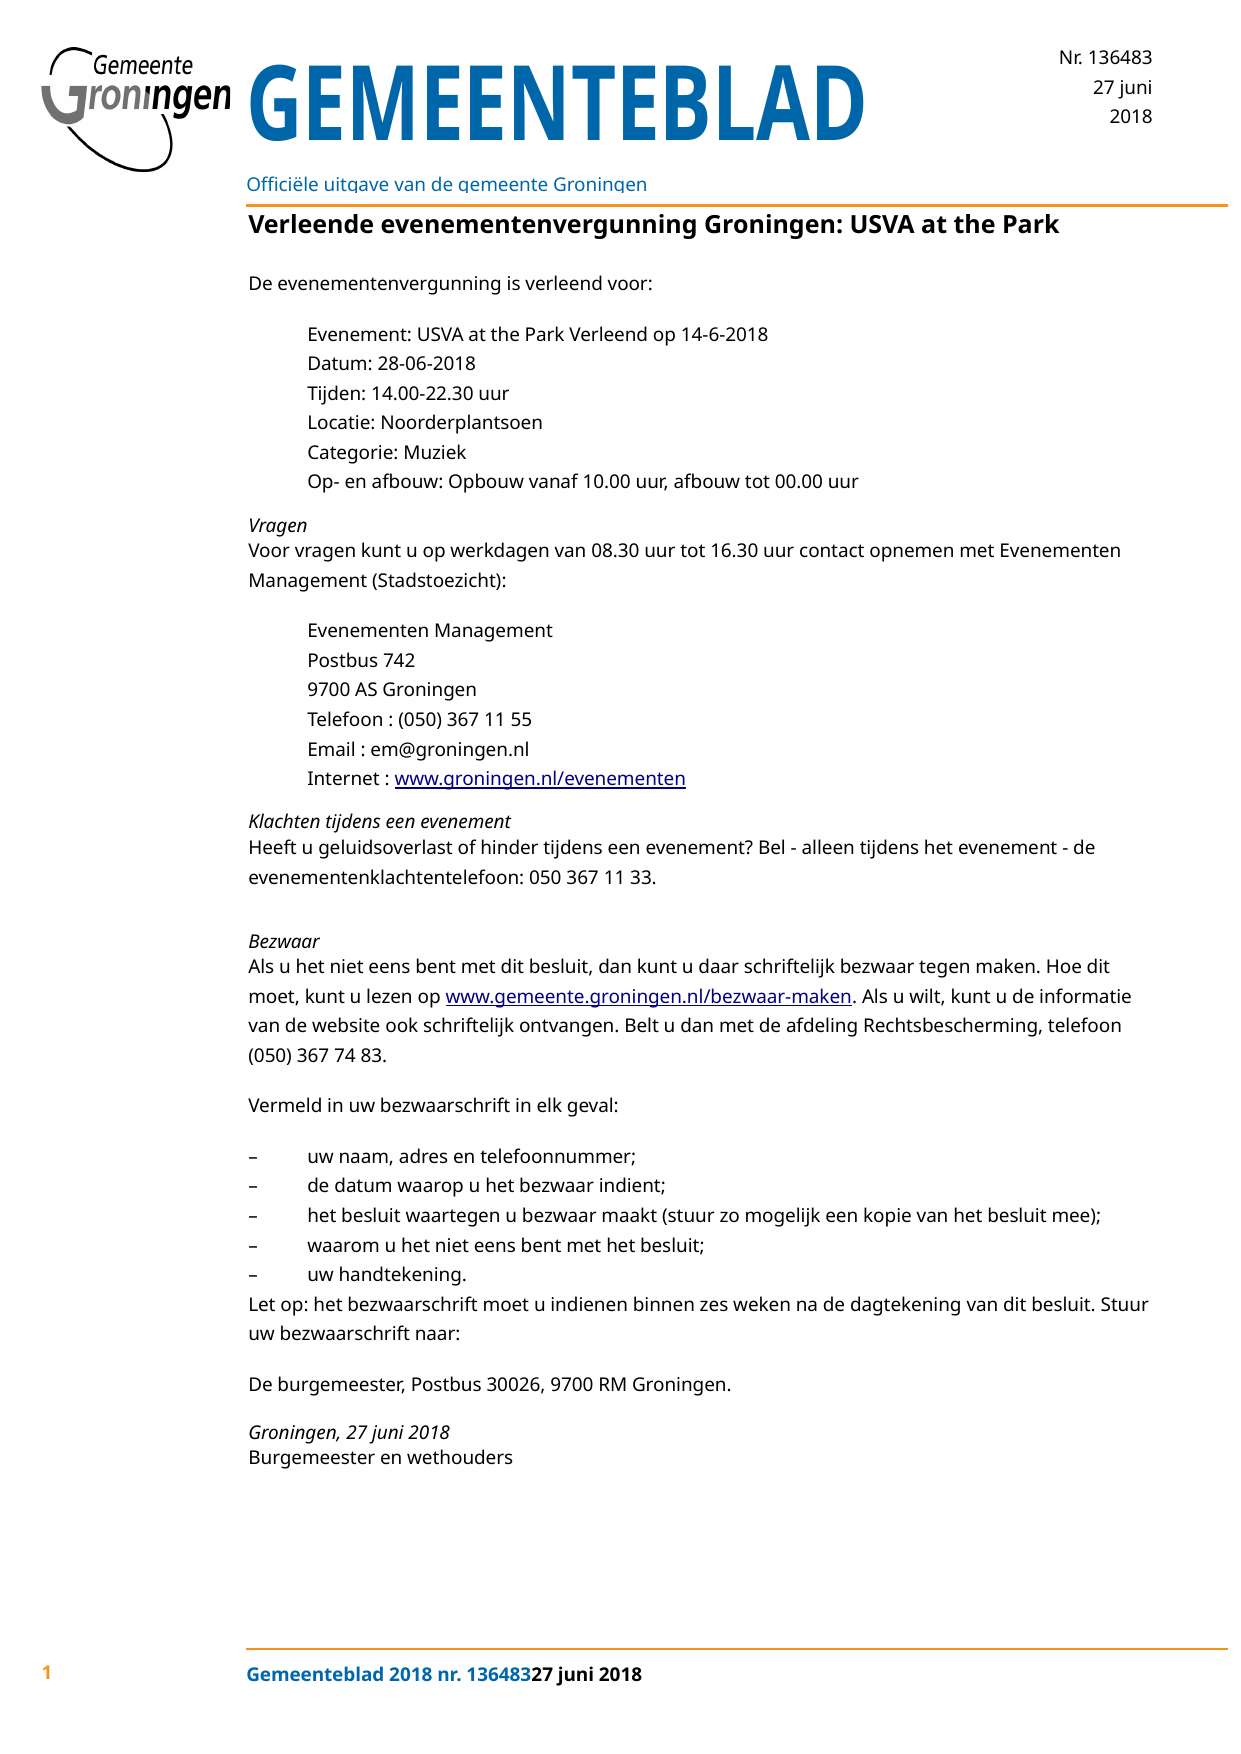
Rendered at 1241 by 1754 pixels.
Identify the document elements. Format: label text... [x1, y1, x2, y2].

list Internet : www.groningen.nl/evenementen [248, 765, 1152, 791]
list de datum waarop u het bezwaar indient; [248, 1173, 1152, 1198]
list 9700 AS Groningen [248, 677, 1152, 702]
text Burgemeester en wethouders [248, 1444, 1152, 1470]
list Postbus 742 [248, 647, 1152, 673]
list Categorie: Muziek [248, 439, 1152, 465]
picture [41, 47, 231, 172]
text Klachten tijdens een evenement [248, 808, 1152, 834]
text Verleende evenementenvergunning Groningen: USVA at the Park [248, 207, 1152, 241]
list uw handtekening. [248, 1261, 1152, 1287]
text Groningen, 27 juni 2018 [248, 1419, 1152, 1444]
list Evenementen Management [248, 617, 1152, 643]
list Tijden: 14.00-22.30 uur [248, 380, 1152, 406]
text Voor vragen kunt u op werkdagen van 08.30 uur tot 16.30 uur contact opnemen met Evenementen Management (Stadstoezicht): [248, 537, 1152, 593]
list Op- en afbouw: Opbouw vanaf 10.00 uur, afbouw tot 00.00 uur [248, 469, 1152, 494]
text Vermeld in uw bezwaarschrift in elk geval: [248, 1093, 1152, 1118]
list Telefoon : (050) 367 11 55 [248, 706, 1152, 732]
text De evenementenvergunning is verleend voor: [248, 270, 1152, 296]
list Datum: 28-06-2018 [248, 350, 1152, 376]
text Vragen [248, 512, 1152, 537]
text Als u het niet eens bent met dit besluit, dan kunt u daar schriftelijk bezwaar tegen maken. Hoe dit moet, kunt u lezen op www.gemeente.groningen.nl/bezwaar-maken. Als u wilt, kunt u de informatie van de website ook schriftelijk ontvangen. Belt u dan met de afdeling Rechtsbescherming, telefoon (050) 367 74 83. [248, 953, 1152, 1068]
list waarom u het niet eens bent met het besluit; [248, 1232, 1152, 1258]
list Evenement: USVA at the Park Verleend op 14-6-2018 [248, 321, 1152, 346]
list het besluit waartegen u bezwaar maakt (stuur zo mogelijk een kopie van het besluit mee); [248, 1202, 1152, 1228]
text Bezwaar [248, 928, 1152, 953]
list Locatie: Noorderplantsoen [248, 409, 1152, 435]
text Heeft u geluidsoverlast of hinder tijdens een evenement? Bel - alleen tijdens het evenement - de evenementenklachtentelefoon: 050 367 11 33. [248, 834, 1152, 889]
text Let op: het bezwaarschrift moet u indienen binnen zes weken na de dagtekening van dit besluit. Stuur uw bezwaarschrift naar: [248, 1291, 1152, 1346]
list Email : em@groningen.nl [248, 736, 1152, 762]
list uw naam, adres en telefoonnummer; [248, 1143, 1152, 1169]
text De burgemeester, Postbus 30026, 9700 RM Groningen. [248, 1371, 1152, 1397]
